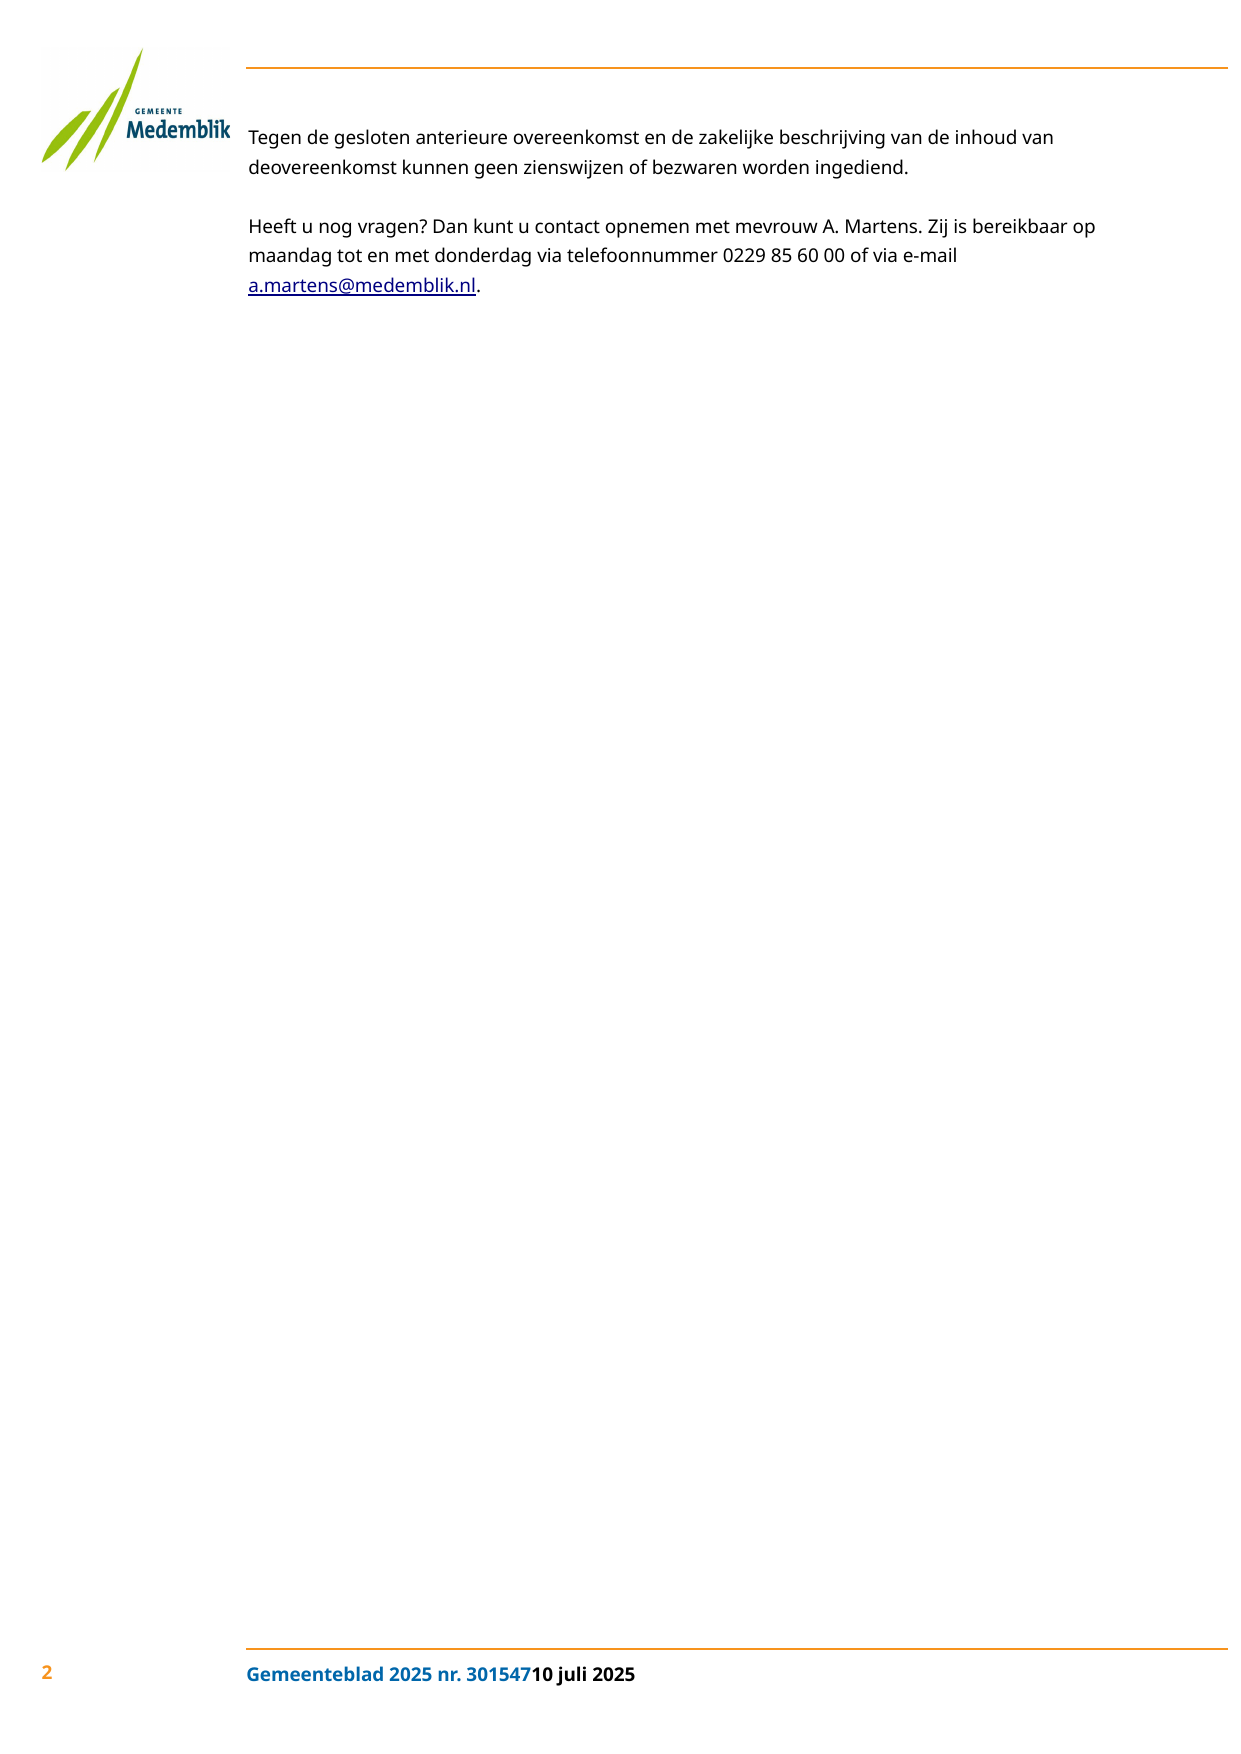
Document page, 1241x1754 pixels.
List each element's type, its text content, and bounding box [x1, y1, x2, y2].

picture [41, 47, 231, 172]
text Heeft u nog vragen? Dan kunt u contact opnemen met mevrouw A. Martens. Zij is bereikbaar op maandag tot en met donderdag via telefoonnummer 0229 85 60 00 of via e-mail a.martens@medemblik.nl. [248, 213, 1152, 298]
text Tegen de gesloten anterieure overeenkomst en de zakelijke beschrijving van de inhoud van deovereenkomst kunnen geen zienswijzen of bezwaren worden ingediend. [248, 124, 1152, 180]
